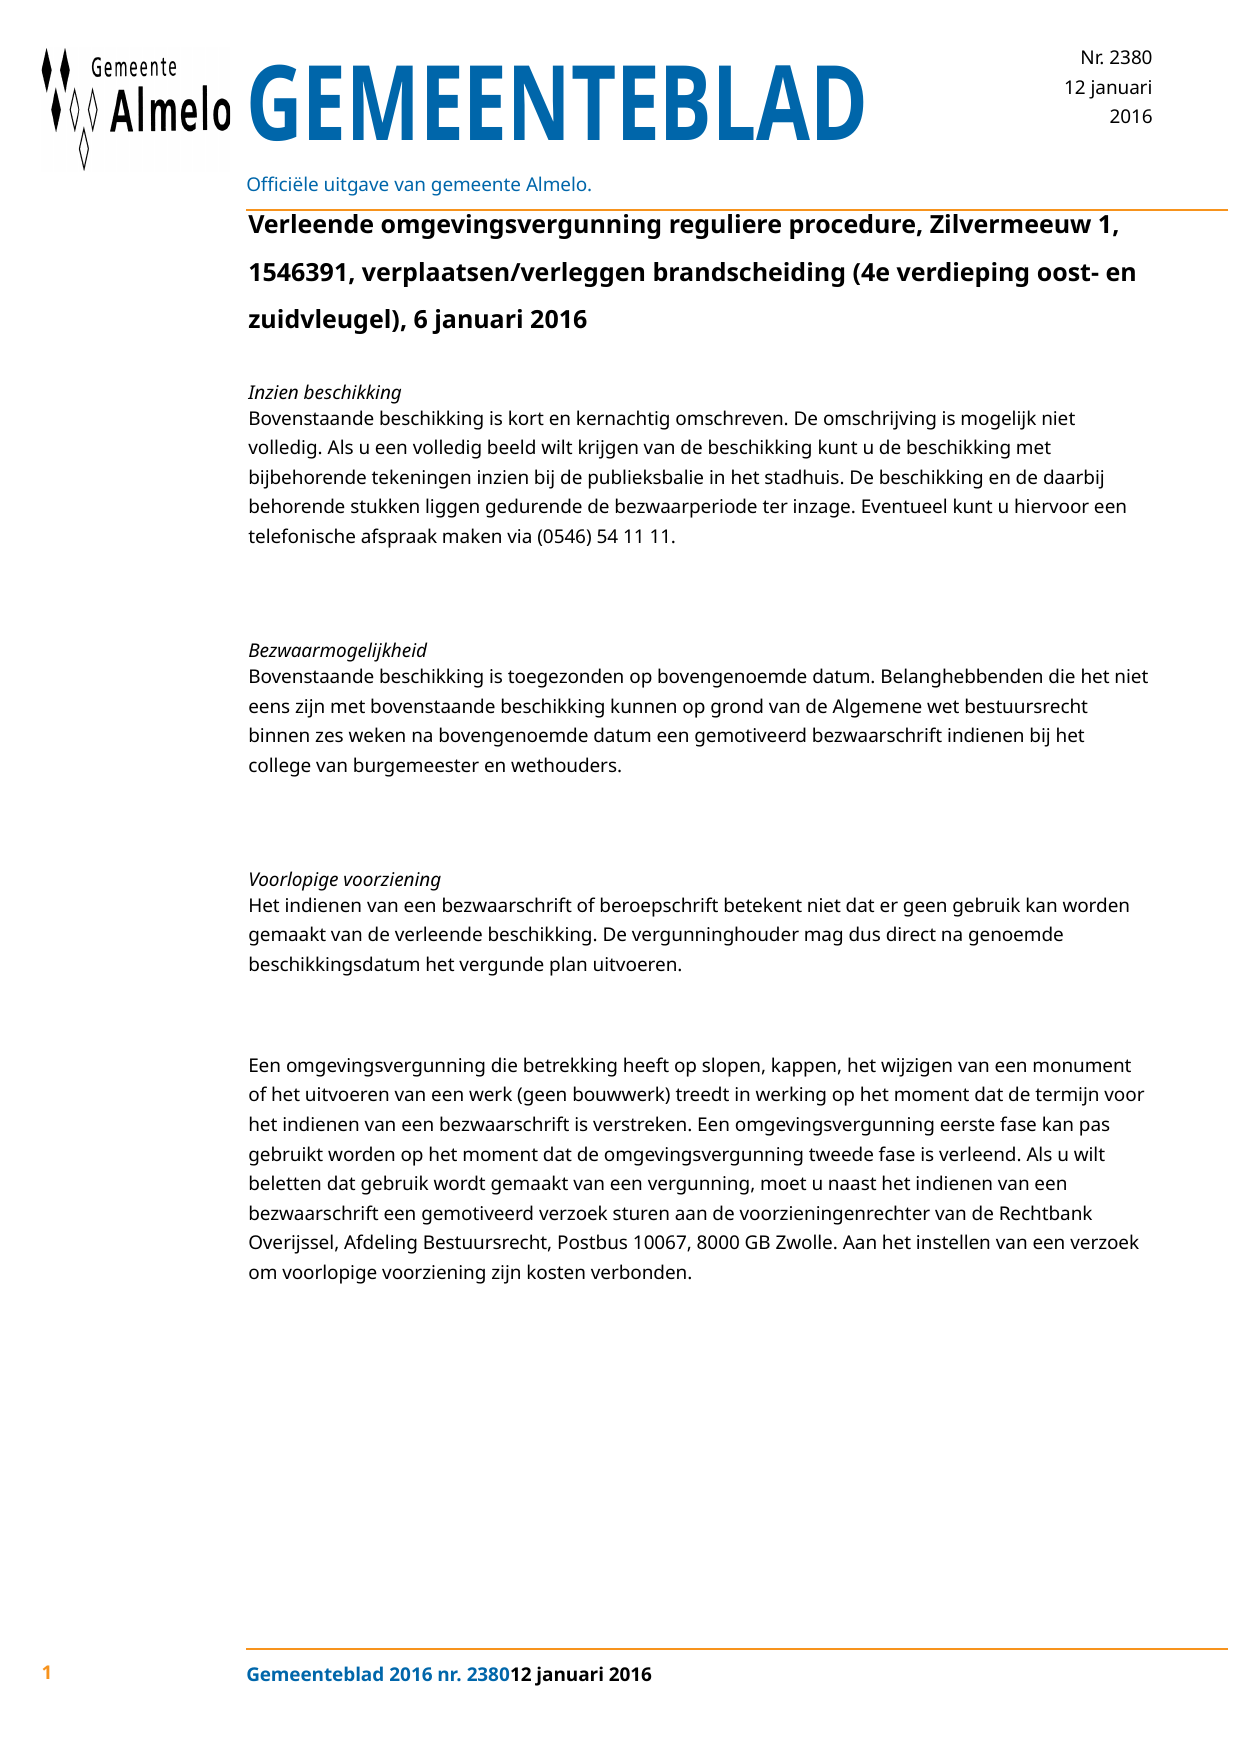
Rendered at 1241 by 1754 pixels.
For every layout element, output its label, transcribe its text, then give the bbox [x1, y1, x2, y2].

text Het indienen van een bezwaarschrift of beroepschrift betekent niet dat er geen gebruik kan worden gemaakt van de verleende beschikking. De vergunninghouder mag dus direct na genoemde beschikkingsdatum het vergunde plan uitvoeren. [248, 892, 1152, 977]
text Inzien beschikking [248, 379, 1152, 405]
picture [41, 47, 231, 172]
text Bezwaarmogelijkheid [248, 637, 1152, 663]
text Verleende omgevingsvergunning reguliere procedure, Zilvermeeuw 1, 1546391, verplaatsen/verleggen brandscheiding (4e verdieping oost- en zuidvleugel), 6 januari 2016 [248, 211, 1152, 336]
text Bovenstaande beschikking is kort en kernachtig omschreven. De omschrijving is mogelijk niet volledig. Als u een volledig beeld wilt krijgen van de beschikking kunt u de beschikking met bijbehorende tekeningen inzien bij de publieksbalie in het stadhuis. De beschikking en de daarbij behorende stukken liggen gedurende de bezwaarperiode ter inzage. Eventueel kunt u hiervoor een telefonische afspraak maken via (0546) 54 11 11. [248, 405, 1152, 549]
text Een omgevingsvergunning die betrekking heeft op slopen, kappen, het wijzigen van een monument of het uitvoeren van een werk (geen bouwwerk) treedt in werking op het moment dat de termijn voor het indienen van een bezwaarschrift is verstreken. Een omgevingsvergunning eerste fase kan pas gebruikt worden op het moment dat de omgevingsvergunning tweede fase is verleend. Als u wilt beletten dat gebruik wordt gemaakt van een vergunning, moet u naast het indienen van een bezwaarschrift een gemotiveerd verzoek sturen aan de voorzieningenrechter van de Rechtbank Overijssel, Afdeling Bestuursrecht, Postbus 10067, 8000 GB Zwolle. Aan het instellen van een verzoek om voorlopige voorziening zijn kosten verbonden. [248, 1052, 1152, 1285]
text Bovenstaande beschikking is toegezonden op bovengenoemde datum. Belanghebbenden die het niet eens zijn met bovenstaande beschikking kunnen op grond van de Algemene wet bestuursrecht binnen zes weken na bovengenoemde datum een gemotiveerd bezwaarschrift indienen bij het college van burgemeester en wethouders. [248, 663, 1152, 778]
text Voorlopige voorziening [248, 866, 1152, 892]
